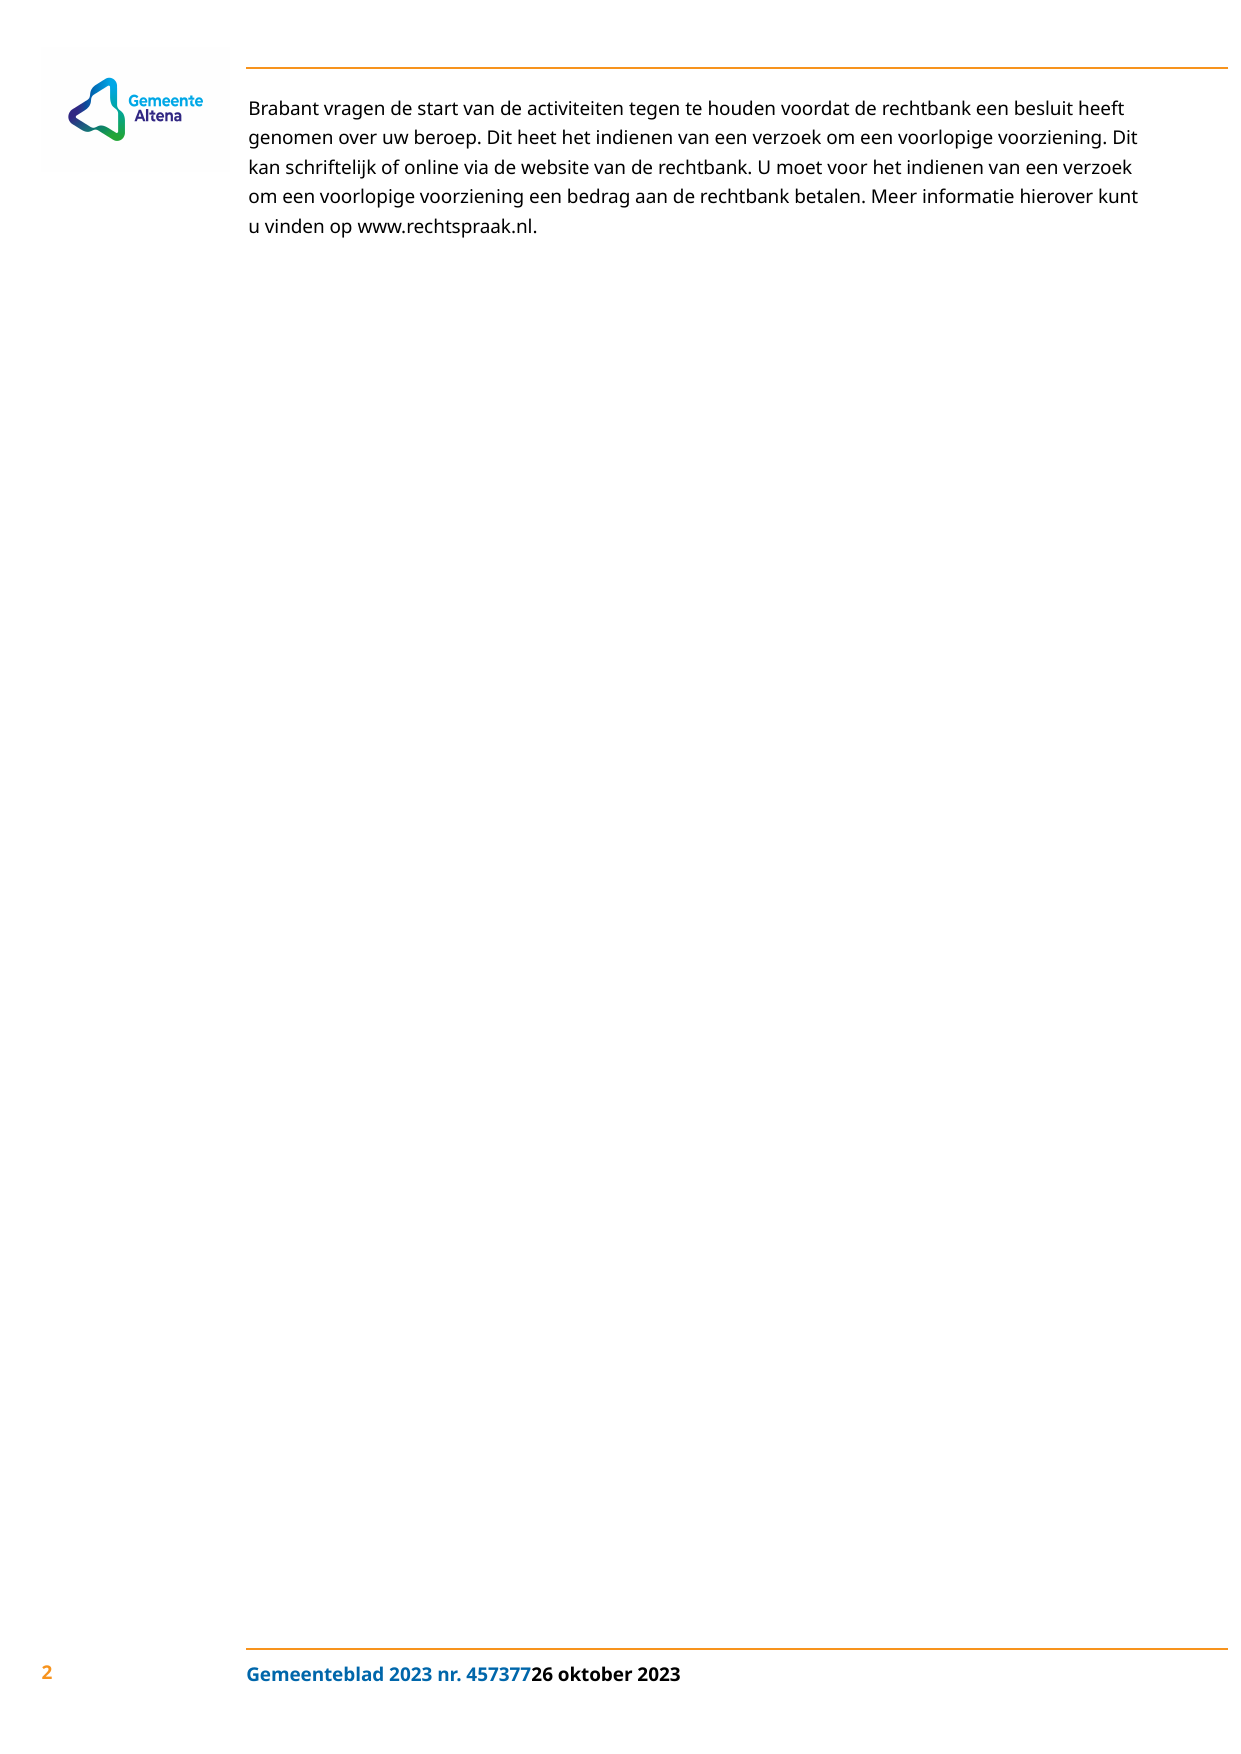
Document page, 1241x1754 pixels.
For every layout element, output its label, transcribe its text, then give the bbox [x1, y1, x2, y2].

text Brabant vragen de start van de activiteiten tegen te houden voordat de rechtbank een besluit heeft genomen over uw beroep. Dit heet het indienen van een verzoek om een voorlopige voorziening. Dit kan schriftelijk of online via de website van de rechtbank. U moet voor het indienen van een verzoek om een voorlopige voorziening een bedrag aan de rechtbank betalen. Meer informatie hierover kunt u vinden op www.rechtspraak.nl. [248, 95, 1152, 239]
picture [41, 47, 231, 172]
